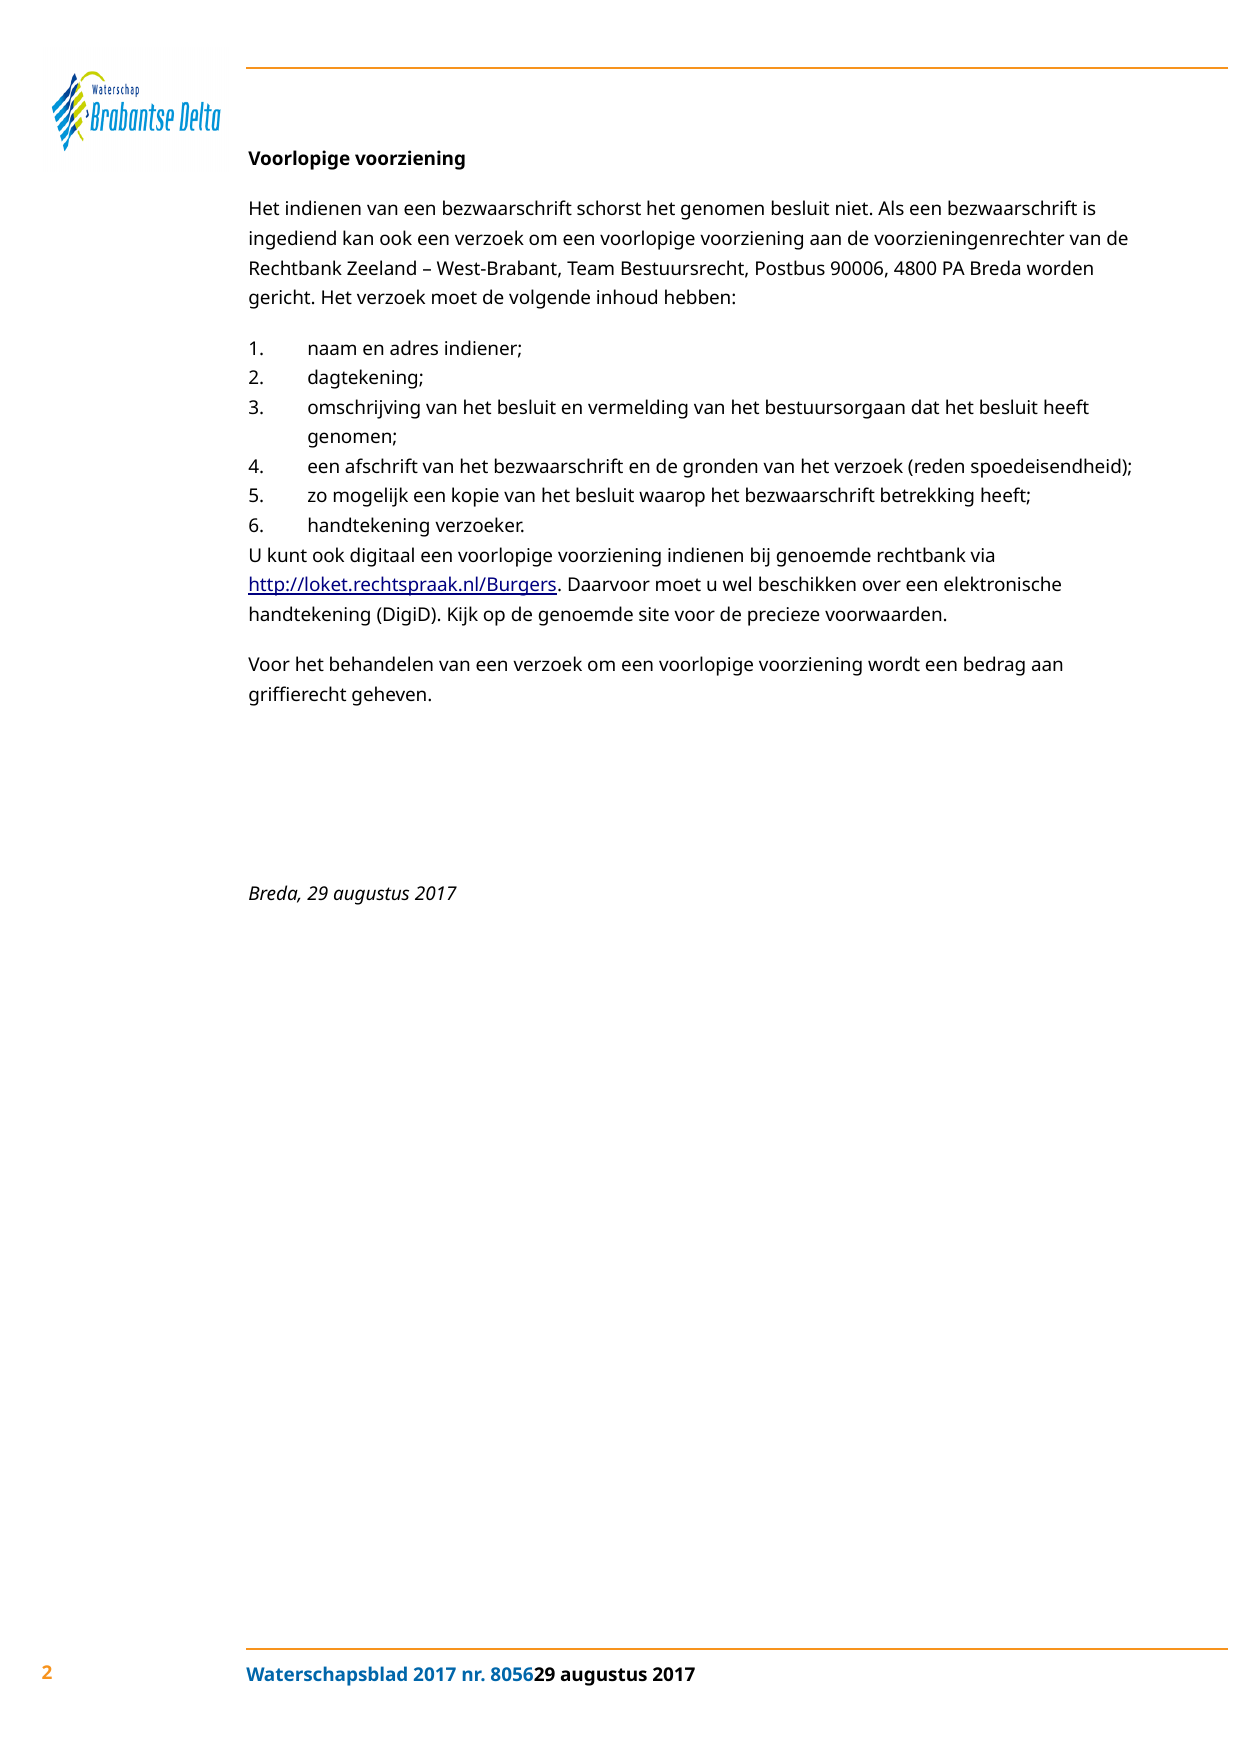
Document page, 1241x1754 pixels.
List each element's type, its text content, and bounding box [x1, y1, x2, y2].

text Breda, 29 augustus 2017 [248, 880, 1152, 906]
list handtekening verzoeker. [248, 512, 1152, 538]
text Voor het behandelen van een verzoek om een voorlopige voorziening wordt een bedrag aan griffierecht geheven. [248, 651, 1152, 707]
list naam en adres indiener; [248, 335, 1152, 361]
list zo mogelijk een kopie van het besluit waarop het bezwaarschrift betrekking heeft; [248, 483, 1152, 508]
text Voorlopige voorziening [248, 145, 1152, 171]
text Het indienen van een bezwaarschrift schorst het genomen besluit niet. Als een bezwaarschrift is ingediend kan ook een verzoek om een voorlopige voorziening aan de voorzieningenrechter van de Rechtbank Zeeland – West-Brabant, Team Bestuursrecht, Postbus 90006, 4800 PA Breda worden gericht. Het verzoek moet de volgende inhoud hebben: [248, 196, 1152, 310]
list omschrijving van het besluit en vermelding van het bestuursorgaan dat het besluit heeft genomen; [248, 394, 1152, 449]
picture [41, 47, 231, 172]
list een afschrift van het bezwaarschrift en de gronden van het verzoek (reden spoedeisendheid); [248, 453, 1152, 479]
list dagtekening; [248, 364, 1152, 390]
text U kunt ook digitaal een voorlopige voorziening indienen bij genoemde rechtbank via http://loket.rechtspraak.nl/Burgers. Daarvoor moet u wel beschikken over een elektronische handtekening (DigiD). Kijk op de genoemde site voor de precieze voorwaarden. [248, 542, 1152, 627]
